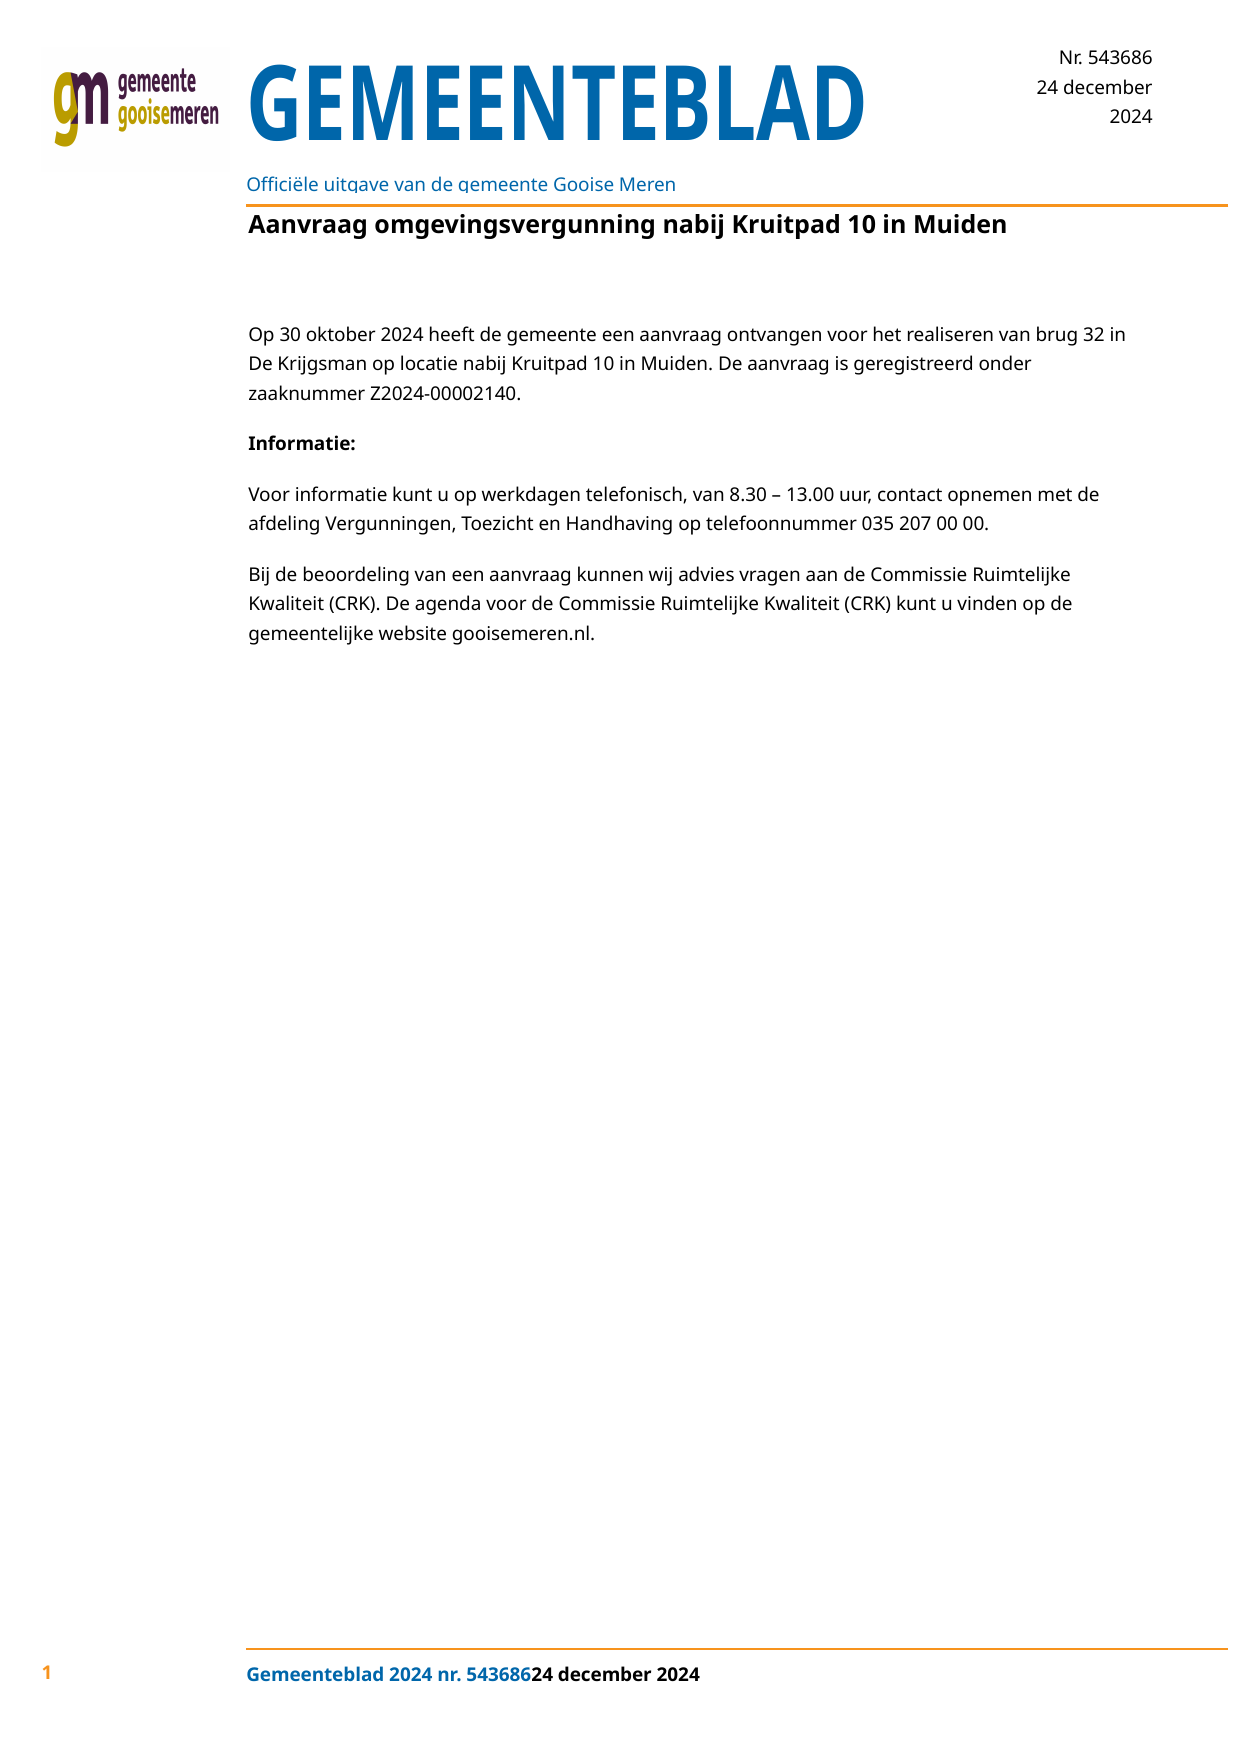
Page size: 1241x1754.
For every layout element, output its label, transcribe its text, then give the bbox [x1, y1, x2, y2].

picture [41, 47, 231, 172]
text Bij de beoordeling van een aanvraag kunnen wij advies vragen aan de Commissie Ruimtelijke Kwaliteit (CRK). De agenda voor de Commissie Ruimtelijke Kwaliteit (CRK) kunt u vinden op de gemeentelijke website gooisemeren.nl. [248, 561, 1152, 646]
text Voor informatie kunt u op werkdagen telefonisch, van 8.30 – 13.00 uur, contact opnemen met de afdeling Vergunningen, Toezicht en Handhaving op telefoonnummer 035 207 00 00. [248, 481, 1152, 536]
text Aanvraag omgevingsvergunning nabij Kruitpad 10 in Muiden [248, 207, 1152, 241]
text Op 30 oktober 2024 heeft de gemeente een aanvraag ontvangen voor het realiseren van brug 32 in De Krijgsman op locatie nabij Kruitpad 10 in Muiden. De aanvraag is geregistreerd onder zaaknummer Z2024-00002140. [248, 321, 1152, 406]
text Informatie: [248, 430, 1152, 456]
